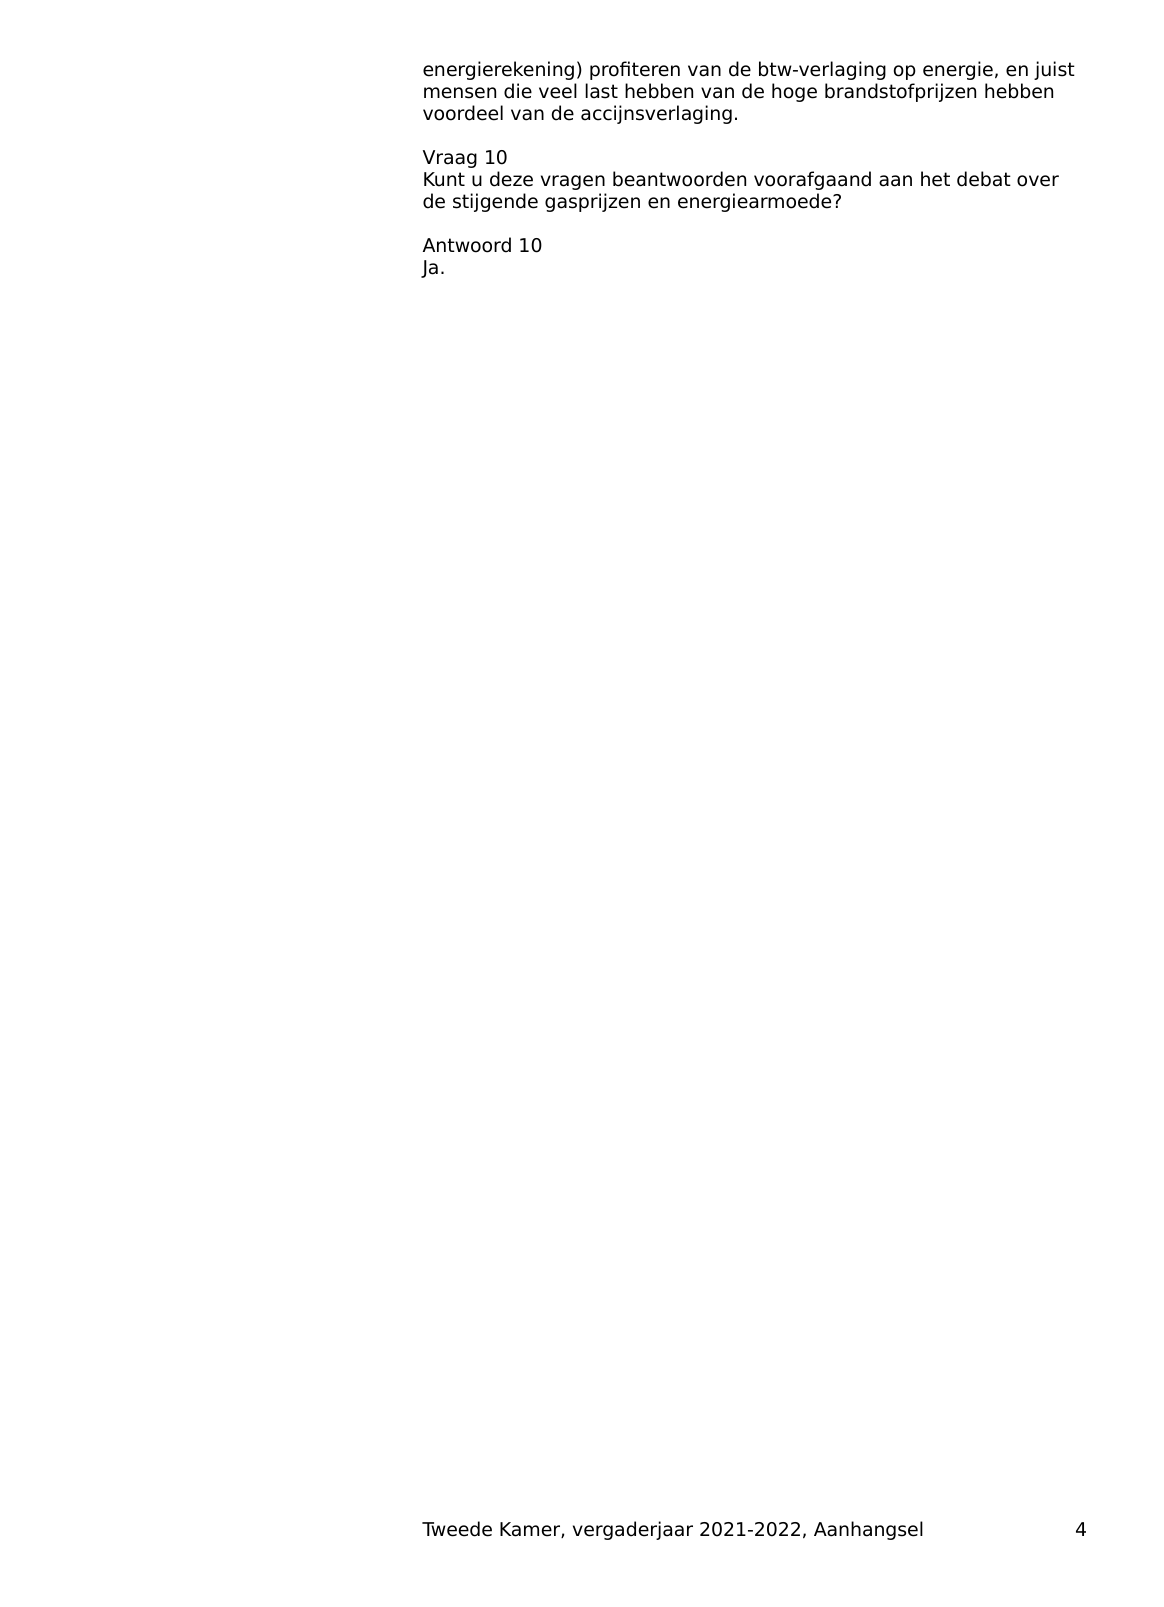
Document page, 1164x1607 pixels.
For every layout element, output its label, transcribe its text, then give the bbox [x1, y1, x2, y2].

text Antwoord 10 [422, 235, 1087, 257]
text Vraag 10 [422, 147, 1087, 169]
text energierekening) profiteren van de btw-verlaging op energie, en juist mensen die veel last hebben van de hoge brandstofprijzen hebben voordeel van de accijnsverlaging. [422, 59, 1087, 125]
text Ja. [422, 257, 1087, 279]
text Kunt u deze vragen beantwoorden voorafgaand aan het debat over de stijgende gasprijzen en energiearmoede? [422, 169, 1087, 213]
